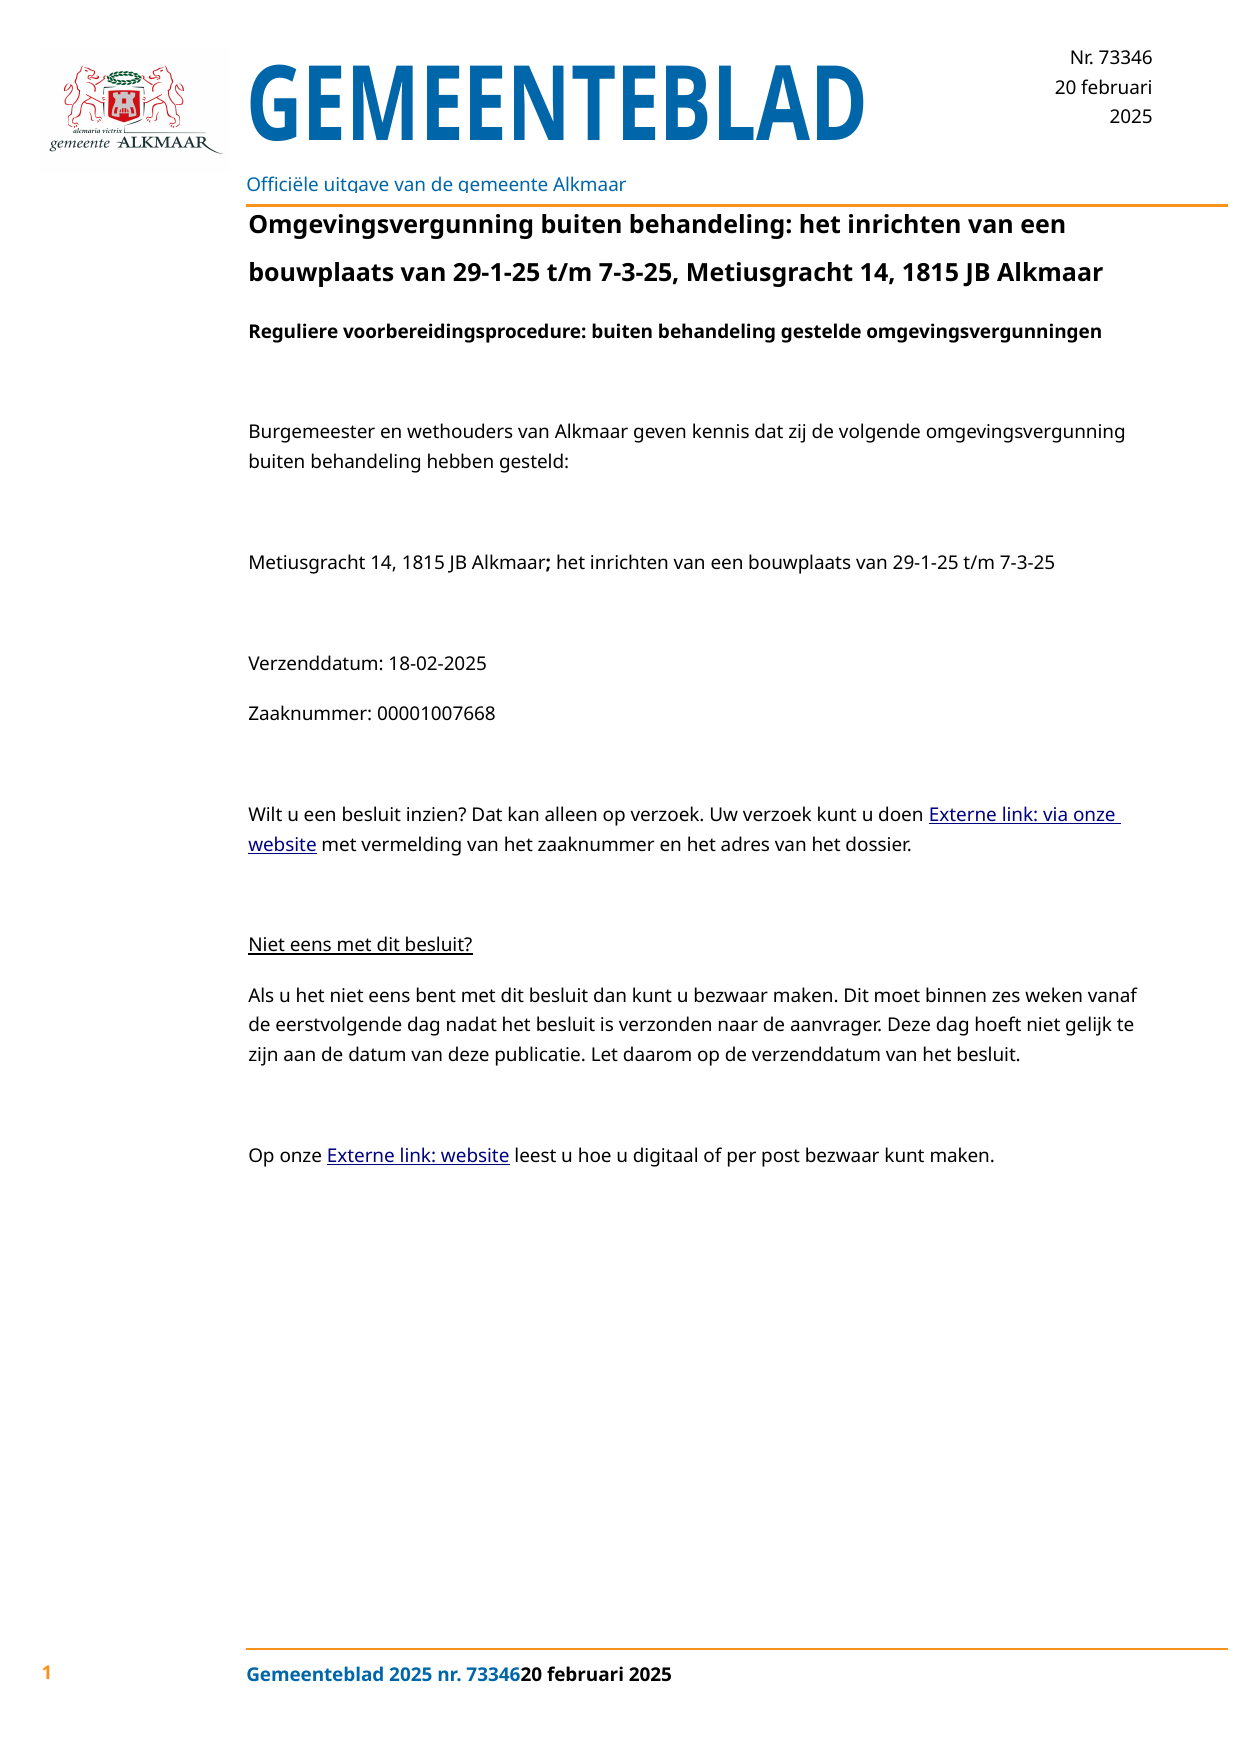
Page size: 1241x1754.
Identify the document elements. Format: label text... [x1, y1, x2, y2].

text Zaaknummer: 00001007668 [248, 700, 1152, 726]
text Niet eens met dit besluit? [248, 932, 1152, 957]
text Op onze Externe link: website leest u hoe u digitaal of per post bezwaar kunt maken. [248, 1142, 1152, 1168]
text Verzenddatum: 18-02-2025 [248, 650, 1152, 676]
text Wilt u een besluit inzien? Dat kan alleen op verzoek. Uw verzoek kunt u doen Externe link: via onze website met vermelding van het zaaknummer en het adres van het dossier. [248, 801, 1152, 857]
text Metiusgracht 14, 1815 JB Alkmaar; het inrichten van een bouwplaats van 29-1-25 t/m 7-3-25 [248, 549, 1152, 575]
text Als u het niet eens bent met dit besluit dan kunt u bezwaar maken. Dit moet binnen zes weken vanaf de eerstvolgende dag nadat het besluit is verzonden naar de aanvrager. Deze dag hoeft niet gelijk te zijn aan de datum van deze publicatie. Let daarom op de verzenddatum van het besluit. [248, 982, 1152, 1067]
text Omgevingsvergunning buiten behandeling: het inrichten van een bouwplaats van 29-1-25 t/m 7-3-25, Metiusgracht 14, 1815 JB Alkmaar [248, 207, 1152, 288]
text Burgemeester en wethouders van Alkmaar geven kennis dat zij de volgende omgevingsvergunning buiten behandeling hebben gesteld: [248, 419, 1152, 474]
picture [41, 47, 231, 172]
text Reguliere voorbereidingsprocedure: buiten behandeling gestelde omgevingsvergunningen [248, 318, 1152, 344]
